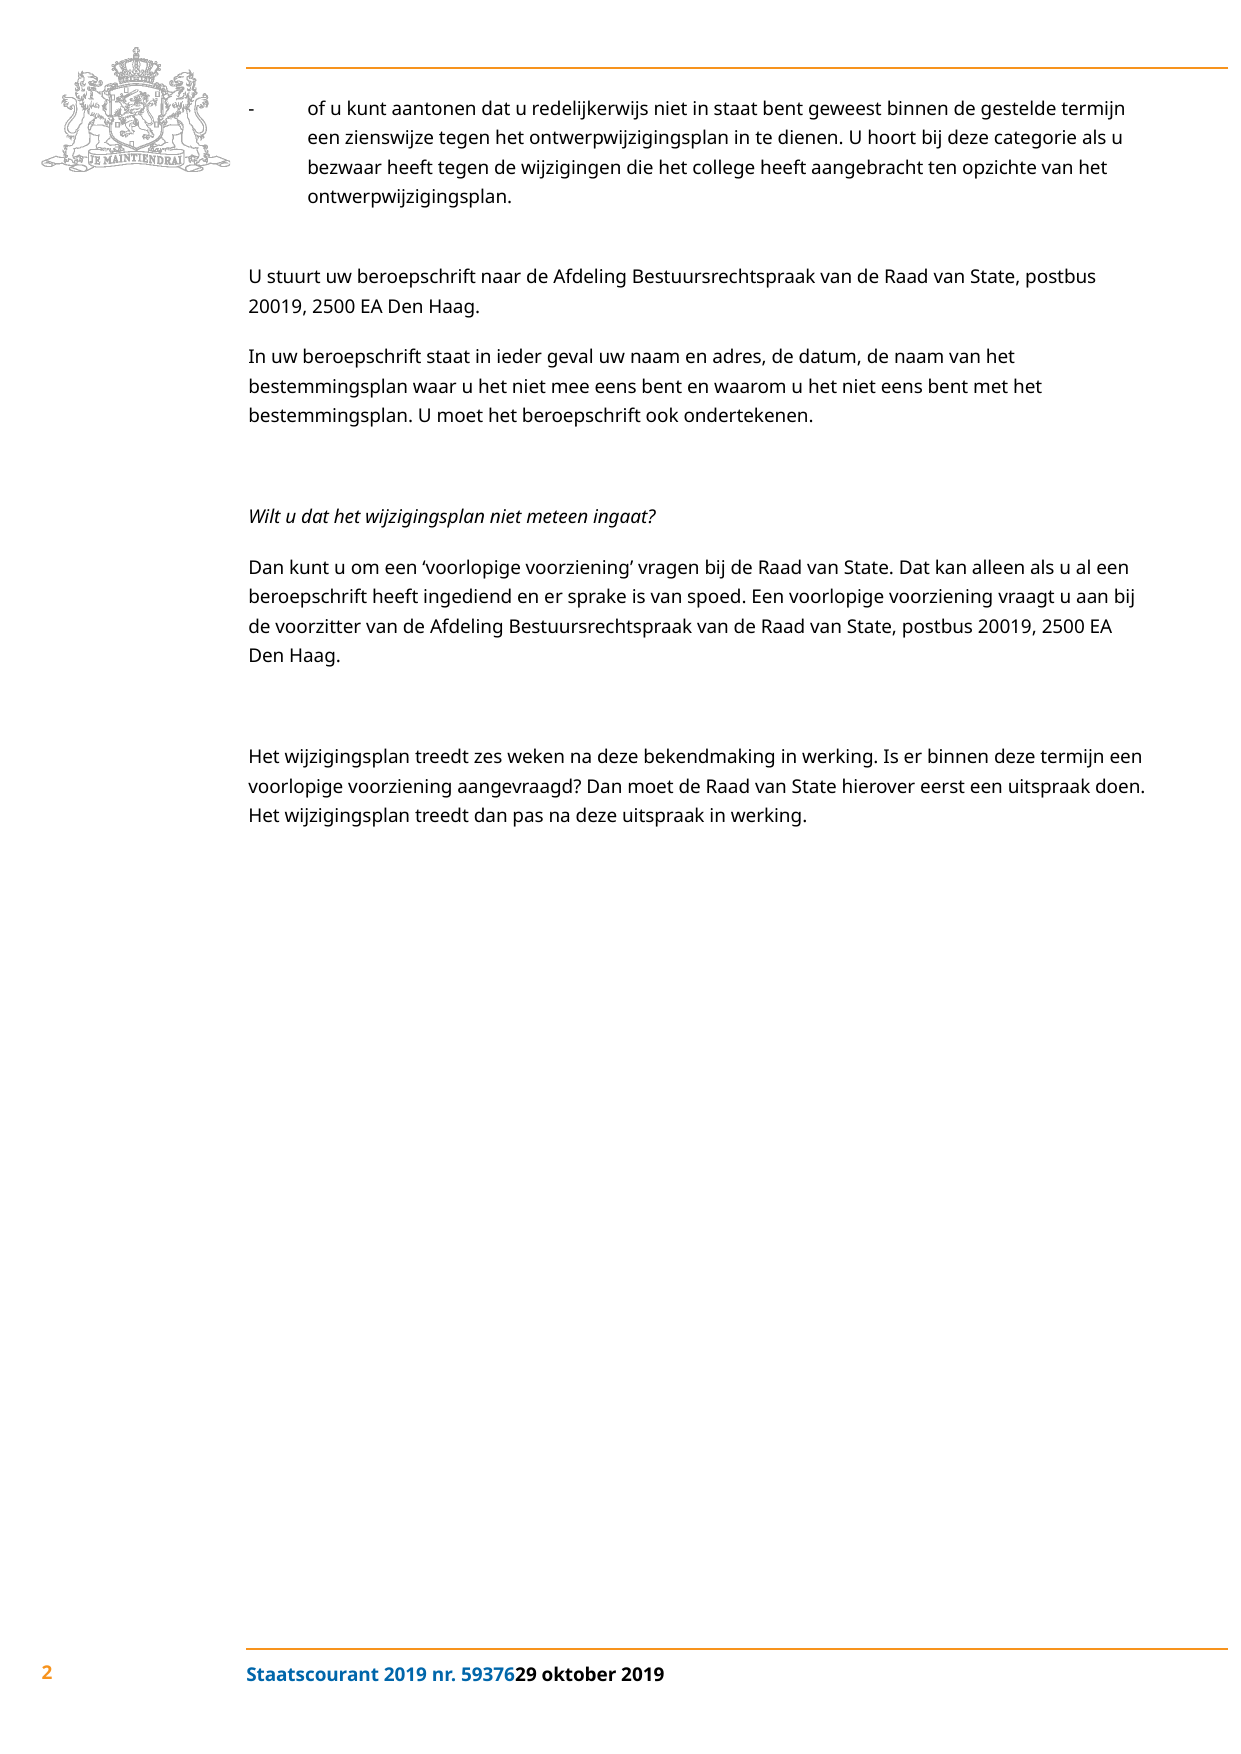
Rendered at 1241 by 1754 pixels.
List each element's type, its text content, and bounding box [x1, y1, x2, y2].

picture [41, 47, 231, 172]
text Het wijzigingsplan treedt zes weken na deze bekendmaking in werking. Is er binnen deze termijn een voorlopige voorziening aangevraagd? Dan moet de Raad van State hierover eerst een uitspraak doen. Het wijzigingsplan treedt dan pas na deze uitspraak in werking. [248, 743, 1152, 828]
text Dan kunt u om een ‘voorlopige voorziening’ vragen bij de Raad van State. Dat kan alleen als u al een beroepschrift heeft ingediend en er sprake is van spoed. Een voorlopige voorziening vraagt u aan bij de voorzitter van de Afdeling Bestuursrechtspraak van de Raad van State, postbus 20019, 2500 EA Den Haag. [248, 554, 1152, 668]
list of u kunt aantonen dat u redelijkerwijs niet in staat bent geweest binnen de gestelde termijn een zienswijze tegen het ontwerpwijzigingsplan in te dienen. U hoort bij deze categorie als u bezwaar heeft tegen de wijzigingen die het college heeft aangebracht ten opzichte van het ontwerpwijzigingsplan. [248, 95, 1152, 209]
text In uw beroepschrift staat in ieder geval uw naam en adres, de datum, de naam van het bestemmingsplan waar u het niet mee eens bent en waarom u het niet eens bent met het bestemmingsplan. U moet het beroepschrift ook ondertekenen. [248, 343, 1152, 428]
text U stuurt uw beroepschrift naar de Afdeling Bestuursrechtspraak van de Raad van State, postbus 20019, 2500 EA Den Haag. [248, 263, 1152, 319]
text Wilt u dat het wijzigingsplan niet meteen ingaat? [248, 503, 1152, 529]
